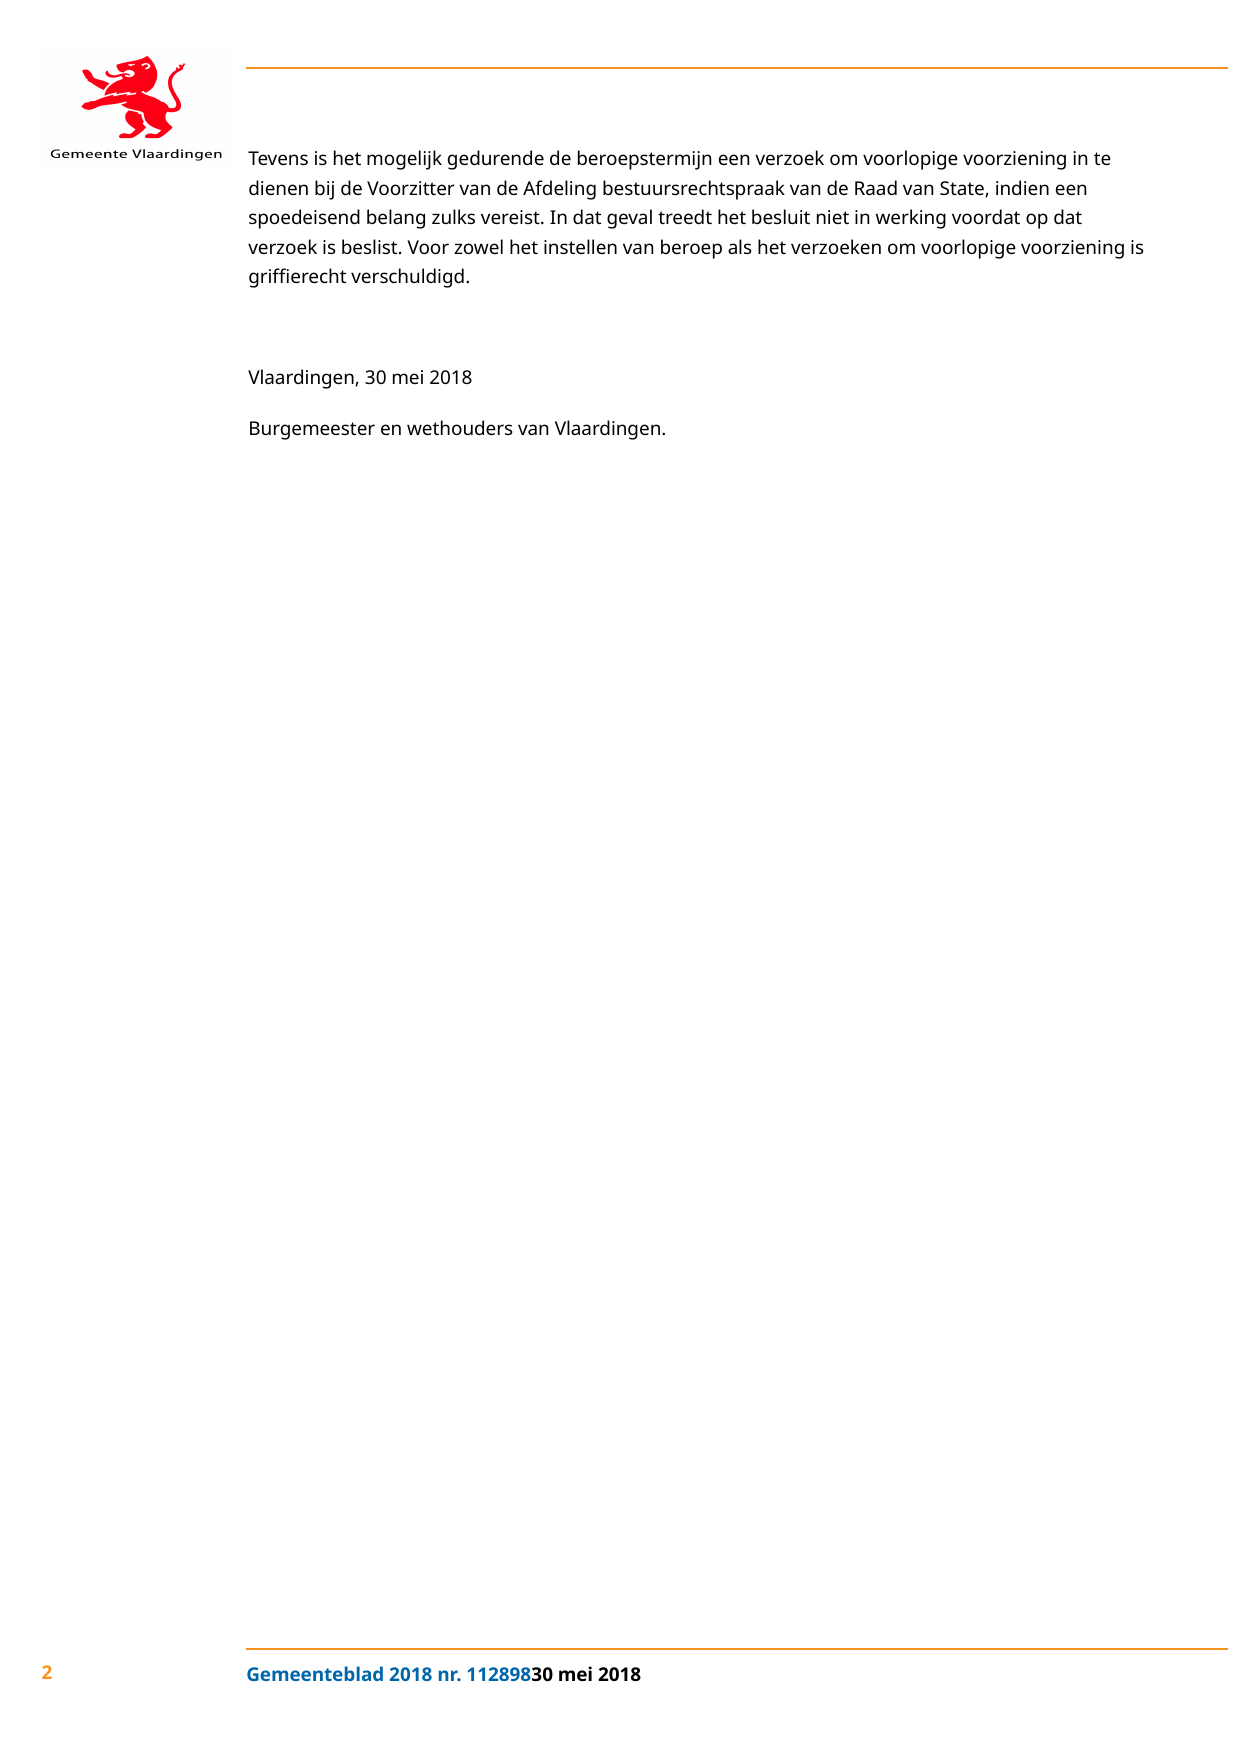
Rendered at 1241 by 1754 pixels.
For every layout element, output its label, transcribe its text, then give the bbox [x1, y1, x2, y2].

text Vlaardingen, 30 mei 2018 [248, 364, 1152, 390]
text Burgemeester en wethouders van Vlaardingen. [248, 415, 1152, 441]
text Tevens is het mogelijk gedurende de beroepstermijn een verzoek om voorlopige voorziening in te dienen bij de Voorzitter van de Afdeling bestuursrechtspraak van de Raad van State, indien een spoedeisend belang zulks vereist. In dat geval treedt het besluit niet in werking voordat op dat verzoek is beslist. Voor zowel het instellen van beroep als het verzoeken om voorlopige voorziening is griffierecht verschuldigd. [248, 145, 1152, 289]
picture [41, 47, 231, 172]
